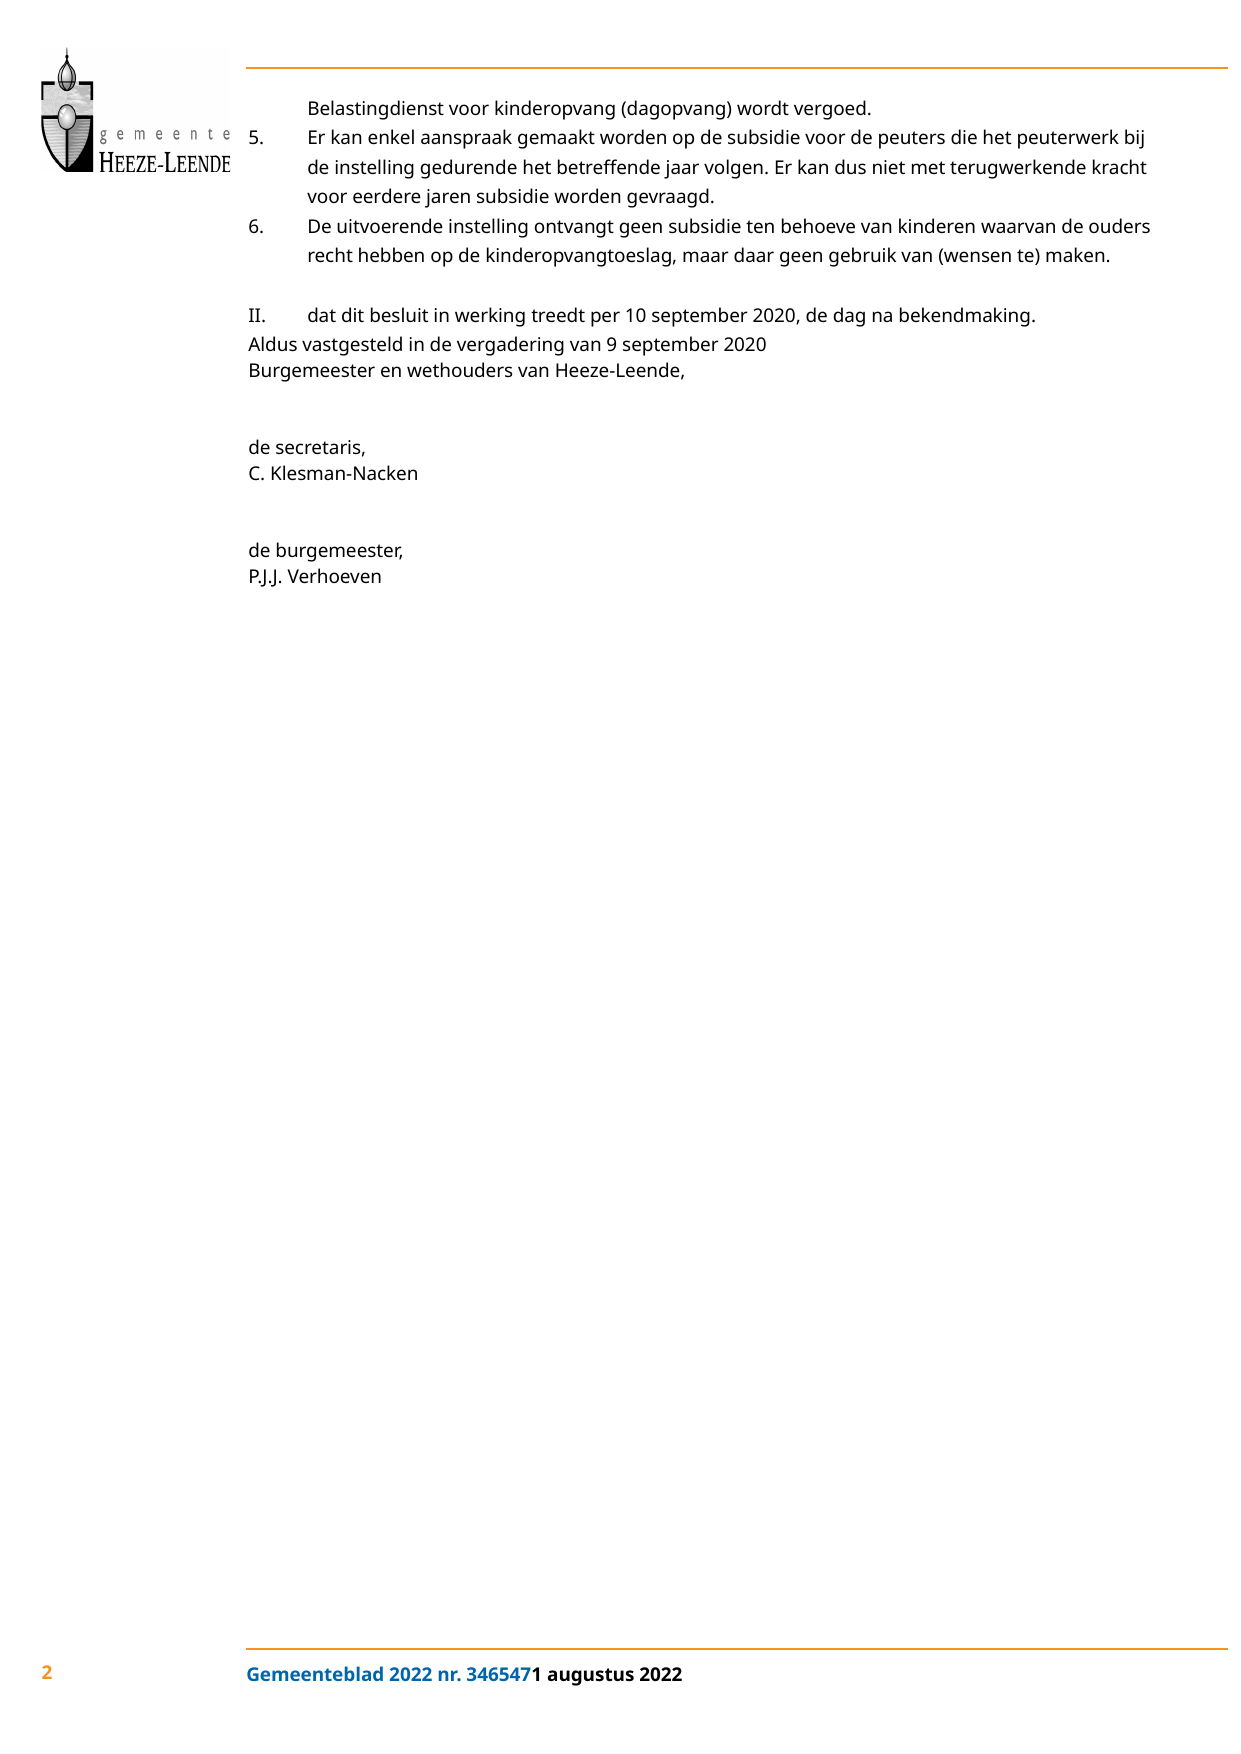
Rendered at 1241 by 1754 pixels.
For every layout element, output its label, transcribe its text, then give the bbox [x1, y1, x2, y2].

list Er kan enkel aanspraak gemaakt worden op de subsidie voor de peuters die het peuterwerk bij de instelling gedurende het betreffende jaar volgen. Er kan dus niet met terugwerkende kracht voor eerdere jaren subsidie worden gevraagd. [248, 124, 1152, 209]
text de secretaris, [248, 434, 1152, 460]
text P.J.J. Verhoeven [248, 563, 1152, 589]
text Aldus vastgesteld in de vergadering van 9 september 2020 [248, 331, 1152, 357]
list Belastingdienst voor kinderopvang (dagopvang) wordt vergoed. [248, 95, 1152, 121]
text Burgemeester en wethouders van Heeze-Leende, [248, 357, 1152, 383]
picture [41, 47, 231, 172]
list De uitvoerende instelling ontvangt geen subsidie ten behoeve van kinderen waarvan de ouders recht hebben op de kinderopvangtoeslag, maar daar geen gebruik van (wensen te) maken. [248, 213, 1152, 268]
text C. Klesman-Nacken [248, 460, 1152, 486]
text de burgemeester, [248, 537, 1152, 563]
list dat dit besluit in werking treedt per 10 september 2020, de dag na bekendmaking. [248, 302, 1152, 328]
